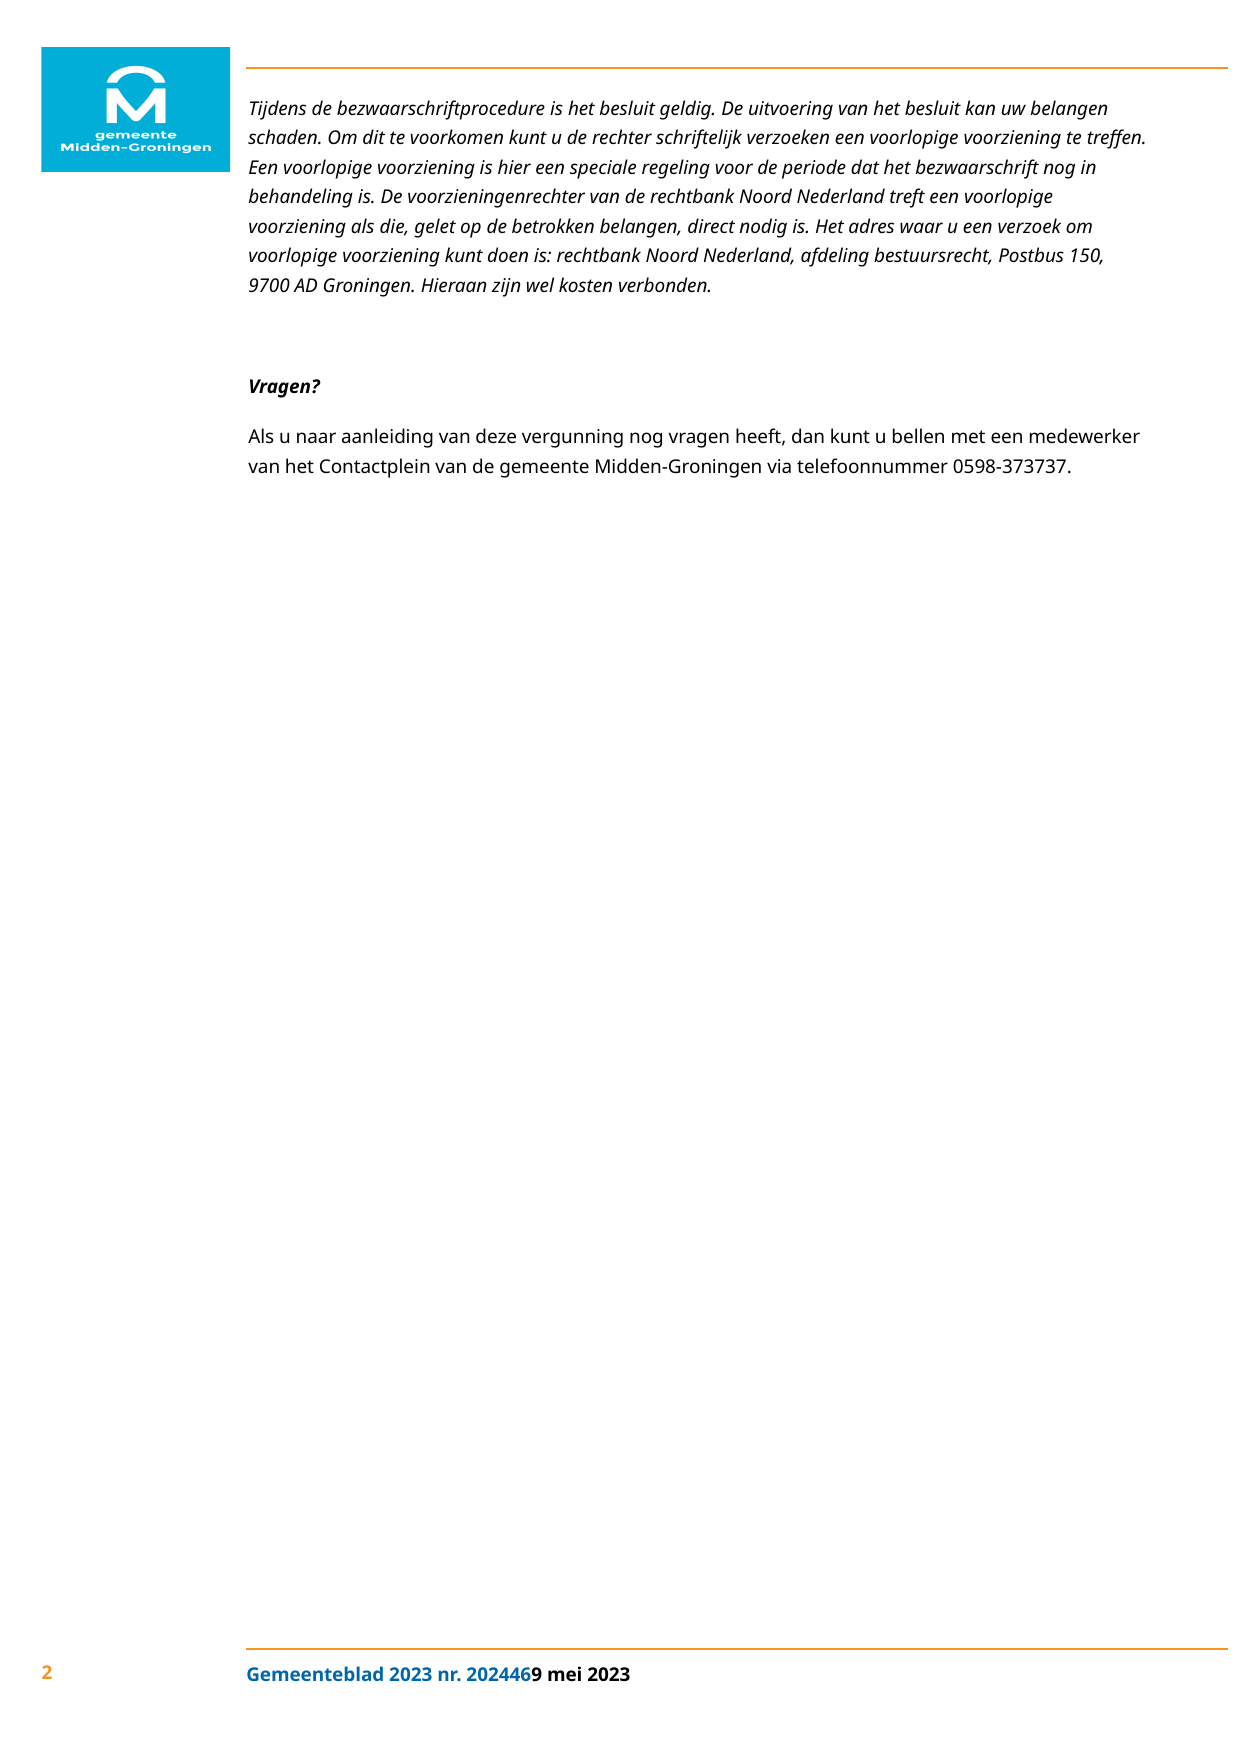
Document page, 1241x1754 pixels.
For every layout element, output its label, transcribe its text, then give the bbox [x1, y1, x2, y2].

picture [184, 146, 190, 153]
text Tijdens de bezwaarschriftprocedure is het besluit geldig. De uitvoering van het besluit kan uw belangen schaden. Om dit te voorkomen kunt u de rechter schriftelijk verzoeken een voorlopige voorziening te treffen. Een voorlopige voorziening is hier een speciale regeling voor de periode dat het bezwaarschrift nog in behandeling is. De voorzieningenrechter van de rechtbank Noord Nederland treft een voorlopige voorziening als die, gelet op de betrokken belangen, direct nodig is. Het adres waar u een verzoek om voorlopige voorziening kunt doen is: rechtbank Noord Nederland, afdeling bestuursrecht, Postbus 150, 9700 AD Groningen. Hieraan zijn wel kosten verbonden. [248, 95, 1152, 298]
picture [108, 66, 164, 82]
text Vragen? [248, 373, 1152, 399]
picture [107, 89, 165, 122]
text Als u naar aanleiding van deze vergunning nog vragen heeft, dan kunt u bellen met een medewerker van het Contactplein van de gemeente Midden-Groningen via telefoonnummer 0598-373737. [248, 423, 1152, 479]
